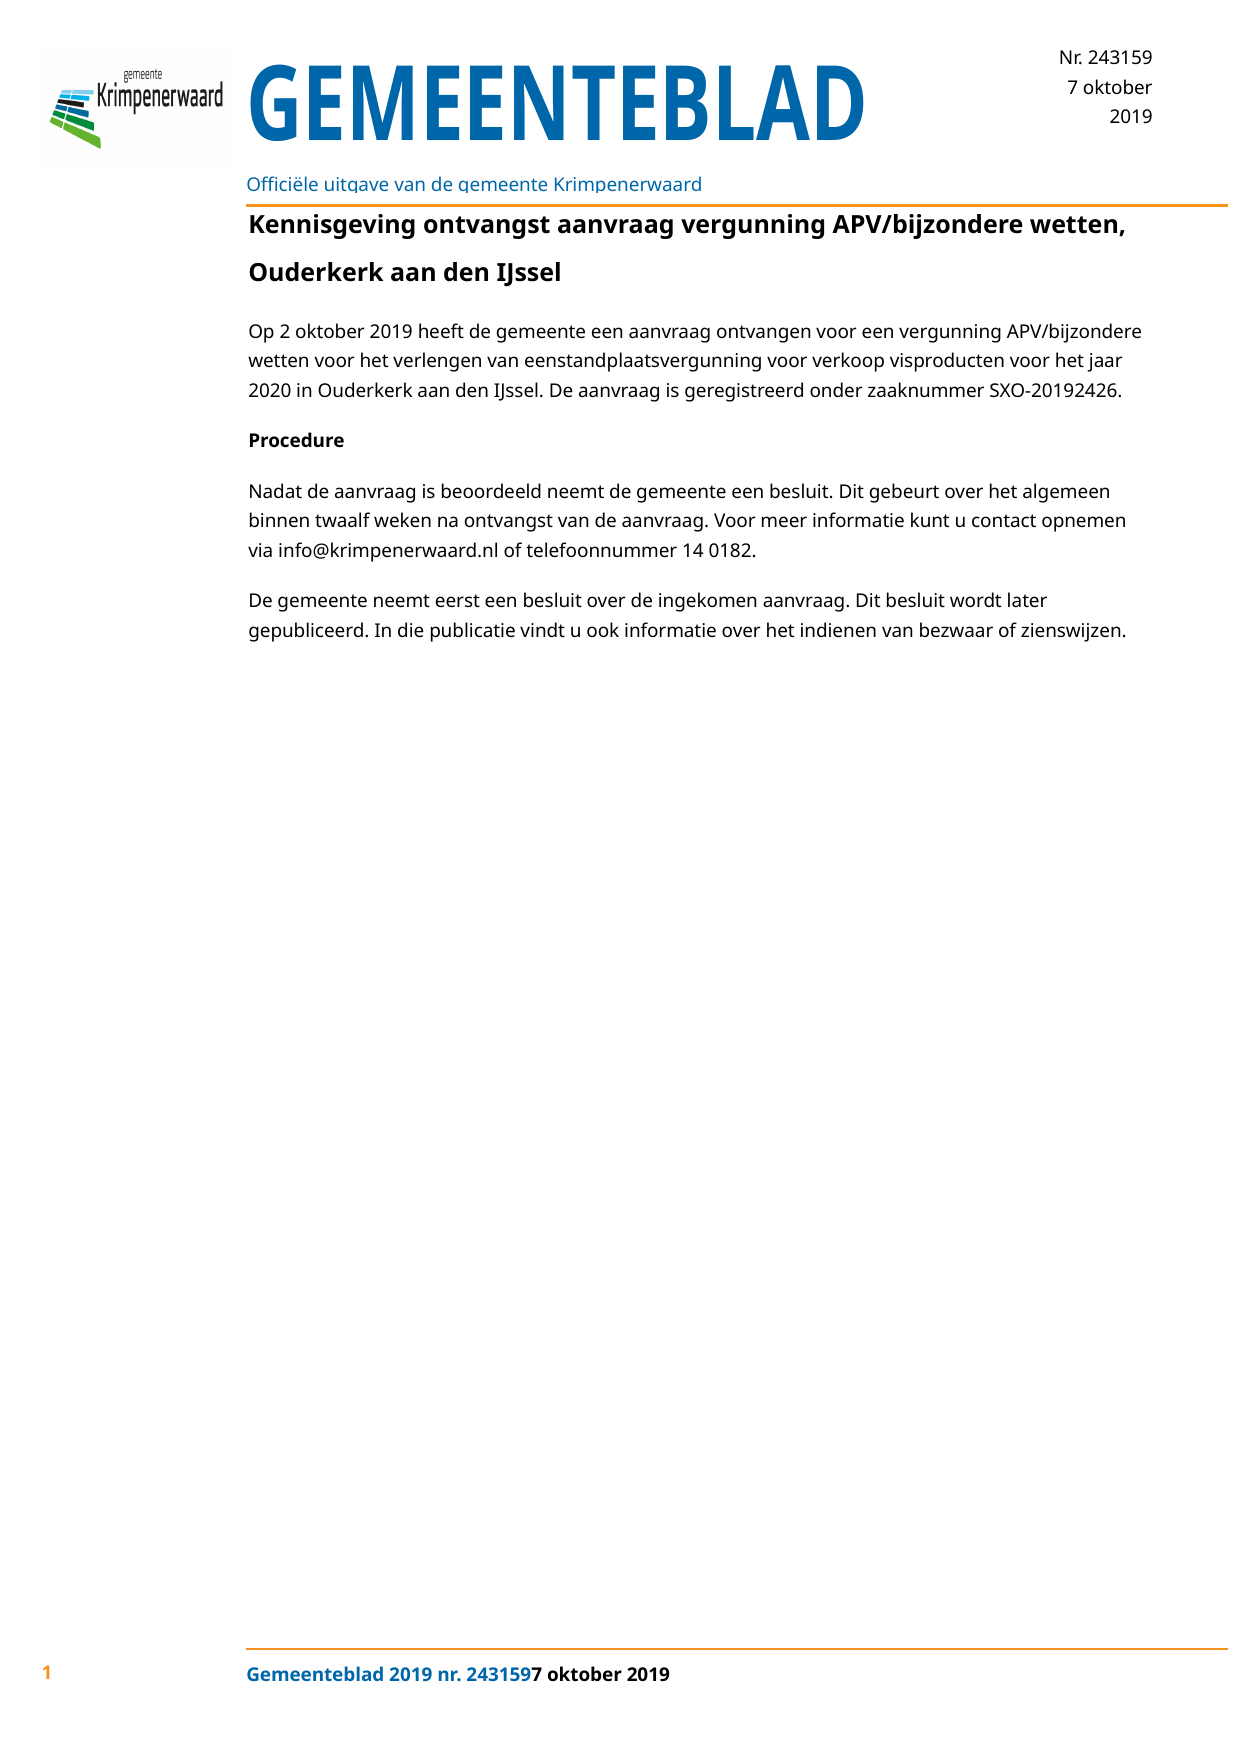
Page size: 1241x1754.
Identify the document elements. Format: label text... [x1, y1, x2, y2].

text Kennisgeving ontvangst aanvraag vergunning APV/bijzondere wetten, Ouderkerk aan den IJssel [248, 207, 1152, 288]
text Op 2 oktober 2019 heeft de gemeente een aanvraag ontvangen voor een vergunning APV/bijzondere wetten voor het verlengen van eenstandplaatsvergunning voor verkoop visproducten voor het jaar 2020 in Ouderkerk aan den IJssel. De aanvraag is geregistreerd onder zaaknummer SXO-20192426. [248, 318, 1152, 403]
text Procedure [248, 427, 1152, 453]
picture [41, 47, 231, 172]
text De gemeente neemt eerst een besluit over de ingekomen aanvraag. Dit besluit wordt later gepubliceerd. In die publicatie vindt u ook informatie over het indienen van bezwaar of zienswijzen. [248, 587, 1152, 643]
text Nadat de aanvraag is beoordeeld neemt de gemeente een besluit. Dit gebeurt over het algemeen binnen twaalf weken na ontvangst van de aanvraag. Voor meer informatie kunt u contact opnemen via info@krimpenerwaard.nl of telefoonnummer 14 0182. [248, 478, 1152, 563]
